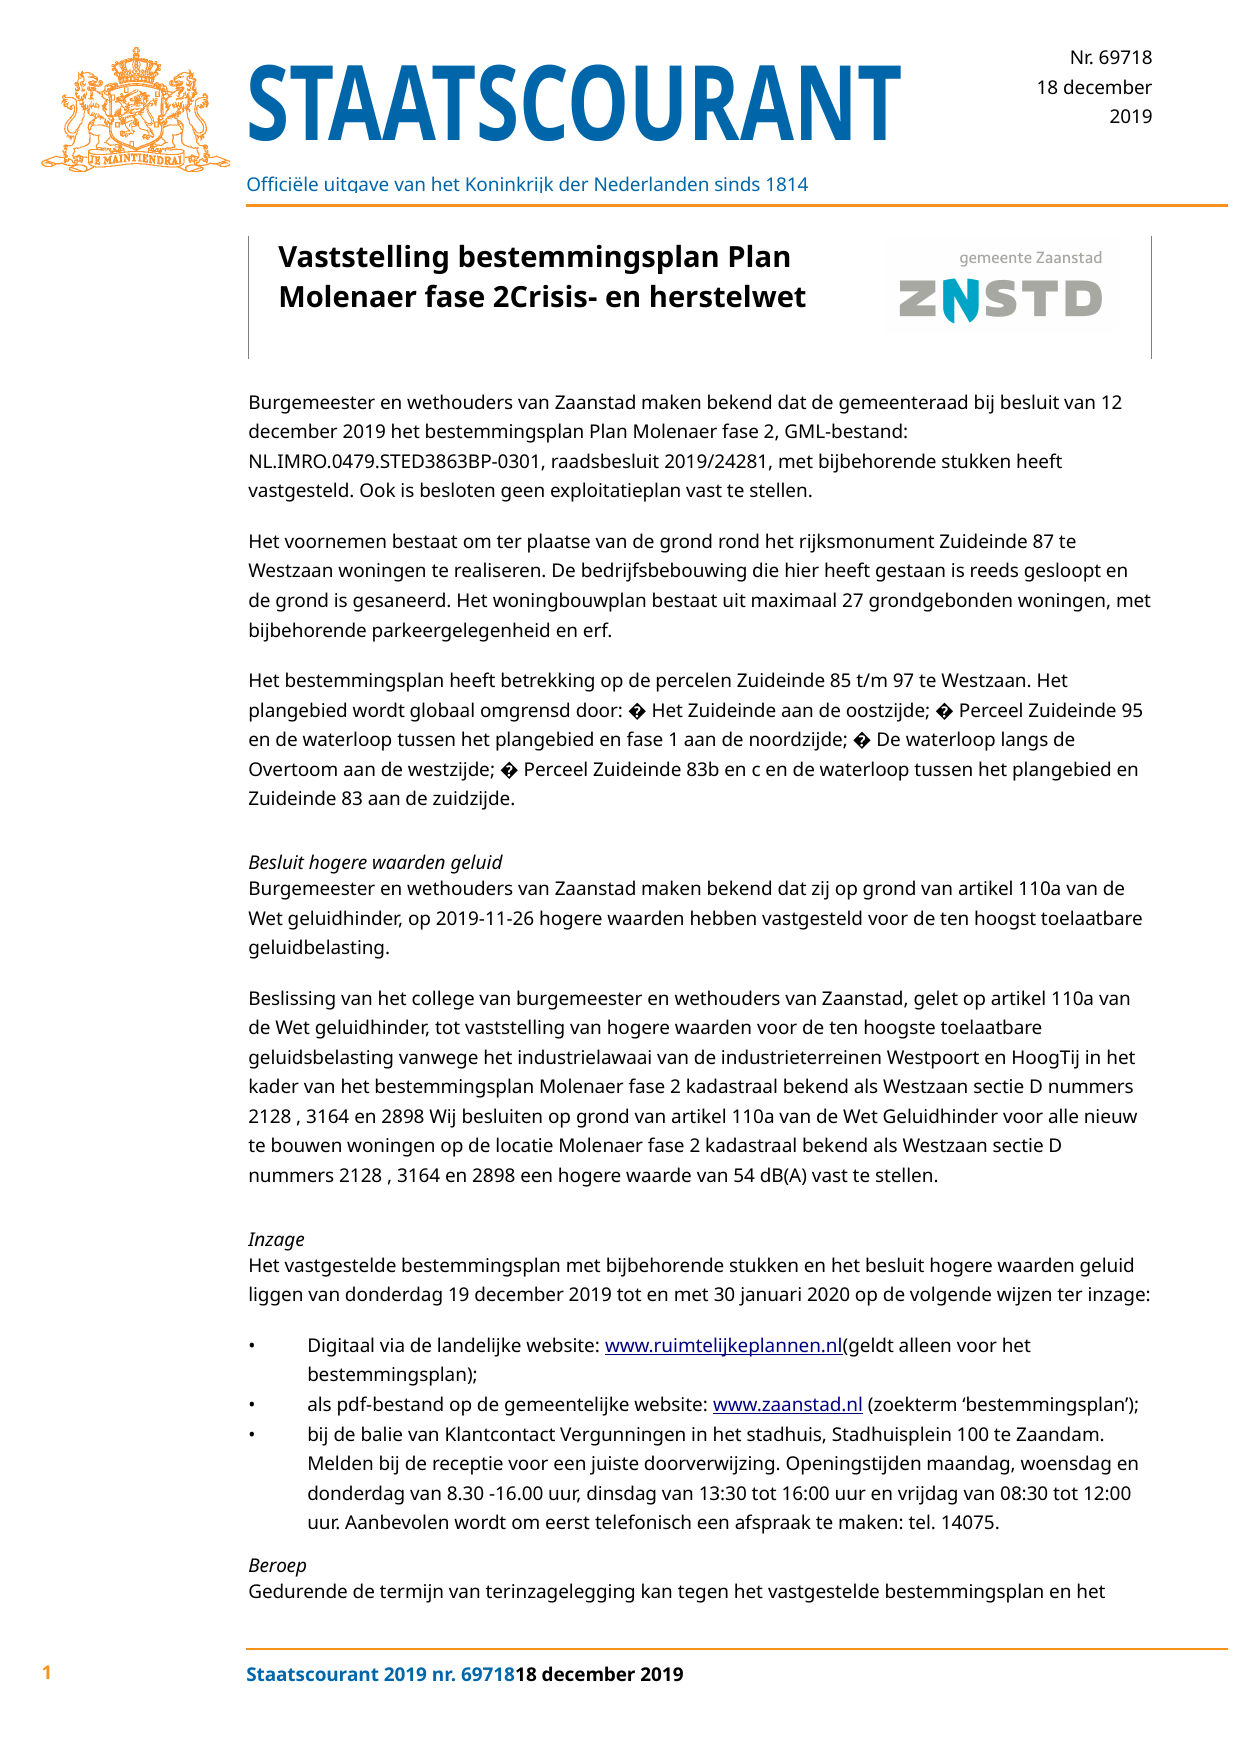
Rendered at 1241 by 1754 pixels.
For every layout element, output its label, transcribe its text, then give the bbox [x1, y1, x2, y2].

picture [882, 236, 1119, 334]
text Besluit hogere waarden geluid [248, 849, 1152, 875]
text Burgemeester en wethouders van Zaanstad maken bekend dat zij op grond van artikel 110a van de Wet geluidhinder, op 2019-11-26 hogere waarden hebben vastgesteld voor de ten hoogst toelaatbare geluidbelasting. [248, 875, 1152, 960]
text Gedurende de termijn van terinzagelegging kan tegen het vastgestelde bestemmingsplan en het [248, 1578, 1152, 1604]
table_header Vaststelling bestemmingsplan Plan Molenaer fase 2Crisis- en herstelwet [249, 236, 850, 359]
text Inzage [248, 1226, 1152, 1252]
text Het vastgestelde bestemmingsplan met bijbehorende stukken en het besluit hogere waarden geluid liggen van donderdag 19 december 2019 tot en met 30 januari 2020 op de volgende wijzen ter inzage: [248, 1252, 1152, 1307]
text Beslissing van het college van burgemeester en wethouders van Zaanstad, gelet op artikel 110a van de Wet geluidhinder, tot vaststelling van hogere waarden voor de ten hoogste toelaatbare geluidsbelasting vanwege het industrielawaai van de industrieterreinen Westpoort en HoogTij in het kader van het bestemmingsplan Molenaer fase 2 kadastraal bekend als Westzaan sectie D nummers 2128 , 3164 en 2898 Wij besluiten op grond van artikel 110a van de Wet Geluidhinder voor alle nieuw te bouwen woningen op de locatie Molenaer fase 2 kadastraal bekend als Westzaan sectie D nummers 2128 , 3164 en 2898 een hogere waarde van 54 dB(A) vast te stellen. [248, 985, 1152, 1188]
list als pdf-bestand op de gemeentelijke website: www.zaanstad.nl (zoekterm ‘bestemmingsplan’); [248, 1391, 1152, 1417]
text Burgemeester en wethouders van Zaanstad maken bekend dat de gemeenteraad bij besluit van 12 december 2019 het bestemmingsplan Plan Molenaer fase 2, GML-bestand: NL.IMRO.0479.STED3863BP-0301, raadsbesluit 2019/24281, met bijbehorende stukken heeft vastgesteld. Ook is besloten geen exploitatieplan vast te stellen. [248, 389, 1152, 503]
table_header [850, 236, 1151, 359]
picture [41, 47, 231, 172]
text Het voornemen bestaat om ter plaatse van de grond rond het rijksmonument Zuideinde 87 te Westzaan woningen te realiseren. De bedrijfsbebouwing die hier heeft gestaan is reeds gesloopt en de grond is gesaneerd. Het woningbouwplan bestaat uit maximaal 27 grondgebonden woningen, met bijbehorende parkeergelegenheid en erf. [248, 528, 1152, 642]
text Het bestemmingsplan heeft betrekking op de percelen Zuideinde 85 t/m 97 te Westzaan. Het plangebied wordt globaal omgrensd door: � Het Zuideinde aan de oostzijde; � Perceel Zuideinde 95 en de waterloop tussen het plangebied en fase 1 aan de noordzijde; � De waterloop langs de Overtoom aan de westzijde; � Perceel Zuideinde 83b en c en de waterloop tussen het plangebied en Zuideinde 83 aan de zuidzijde. [248, 667, 1152, 811]
list bij de balie van Klantcontact Vergunningen in het stadhuis, Stadhuisplein 100 te Zaandam. Melden bij de receptie voor een juiste doorverwijzing. Openingstijden maandag, woensdag en donderdag van 8.30 -16.00 uur, dinsdag van 13:30 tot 16:00 uur en vrijdag van 08:30 tot 12:00 uur. Aanbevolen wordt om eerst telefonisch een afspraak te maken: tel. 14075. [248, 1421, 1152, 1535]
list Digitaal via de landelijke website: www.ruimtelijkeplannen.nl(geldt alleen voor het bestemmingsplan); [248, 1332, 1152, 1387]
text Beroep [248, 1553, 1152, 1578]
